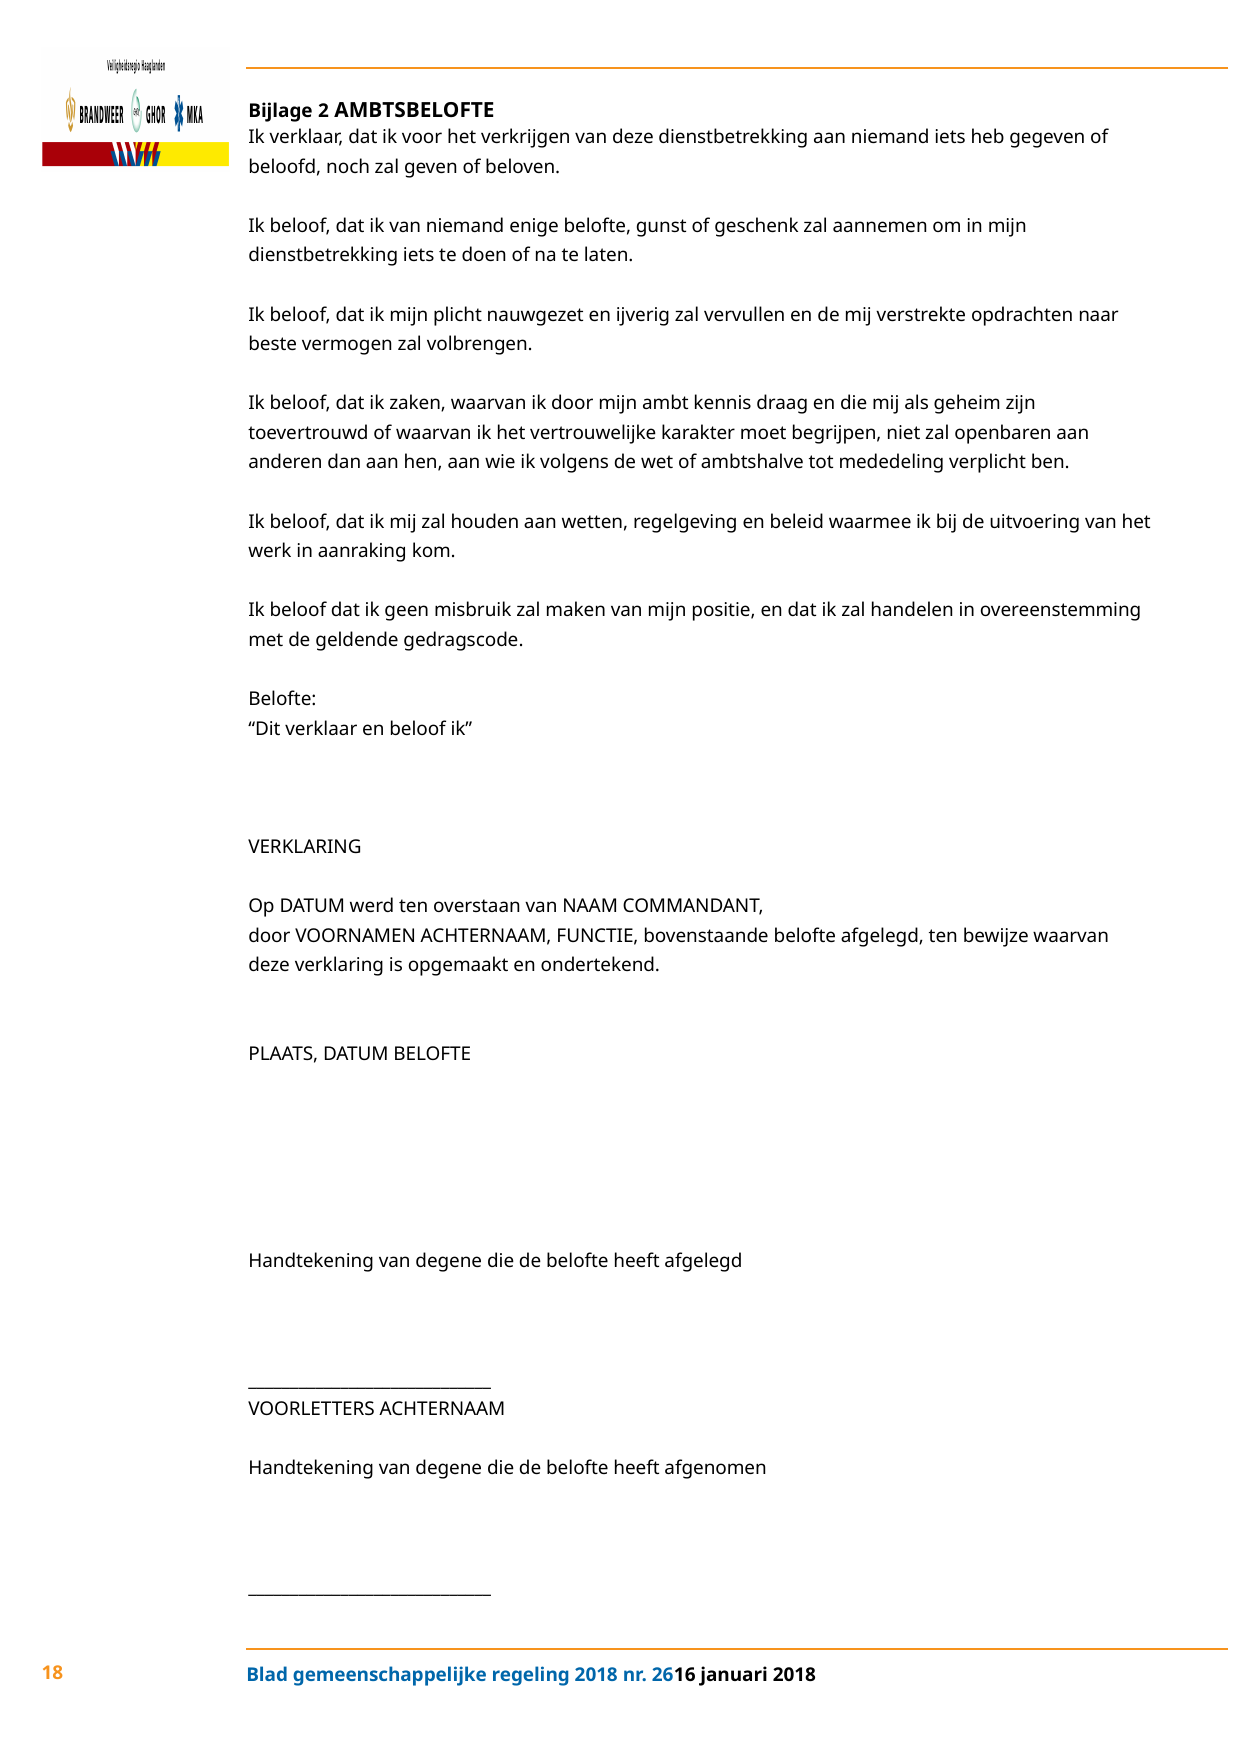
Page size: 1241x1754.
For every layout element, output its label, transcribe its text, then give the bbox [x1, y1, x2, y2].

text Op DATUM werd ten overstaan van NAAM COMMANDANT, [248, 892, 1152, 918]
picture [41, 47, 231, 172]
text Ik beloof, dat ik mijn plicht nauwgezet en ijverig zal vervullen en de mij verstrekte opdrachten naar beste vermogen zal volbrengen. [248, 301, 1152, 356]
text Ik beloof, dat ik van niemand enige belofte, gunst of geschenk zal aannemen om in mijn dienstbetrekking iets te doen of na te laten. [248, 212, 1152, 267]
text Ik beloof, dat ik mij zal houden aan wetten, regelgeving en beleid waarmee ik bij de uitvoering van het werk in aanraking kom. [248, 508, 1152, 563]
text Bijlage 2 AMBTSBELOFTE [248, 95, 1152, 123]
text PLAATS, DATUM BELOFTE [248, 1040, 1152, 1066]
text “Dit verklaar en beloof ik” [248, 715, 1152, 741]
text VOORLETTERS ACHTERNAAM [248, 1395, 1152, 1421]
text Ik verklaar, dat ik voor het verkrijgen van deze dienstbetrekking aan niemand iets heb gegeven of beloofd, noch zal geven of beloven. [248, 123, 1152, 179]
text _____________________________ [248, 1573, 1152, 1599]
text Handtekening van degene die de belofte heeft afgenomen [248, 1454, 1152, 1480]
text Belofte: [248, 685, 1152, 711]
text VERKLARING [248, 833, 1152, 859]
text Handtekening van degene die de belofte heeft afgelegd [248, 1247, 1152, 1273]
text Ik beloof, dat ik zaken, waarvan ik door mijn ambt kennis draag en die mij als geheim zijn toevertrouwd of waarvan ik het vertrouwelijke karakter moet begrijpen, niet zal openbaren aan anderen dan aan hen, aan wie ik volgens de wet of ambtshalve tot mededeling verplicht ben. [248, 389, 1152, 474]
text Ik beloof dat ik geen misbruik zal maken van mijn positie, en dat ik zal handelen in overeenstemming met de geldende gedragscode. [248, 597, 1152, 652]
text _____________________________ [248, 1366, 1152, 1392]
text door VOORNAMEN ACHTERNAAM, FUNCTIE, bovenstaande belofte afgelegd, ten bewijze waarvan deze verklaring is opgemaakt en ondertekend. [248, 922, 1152, 977]
